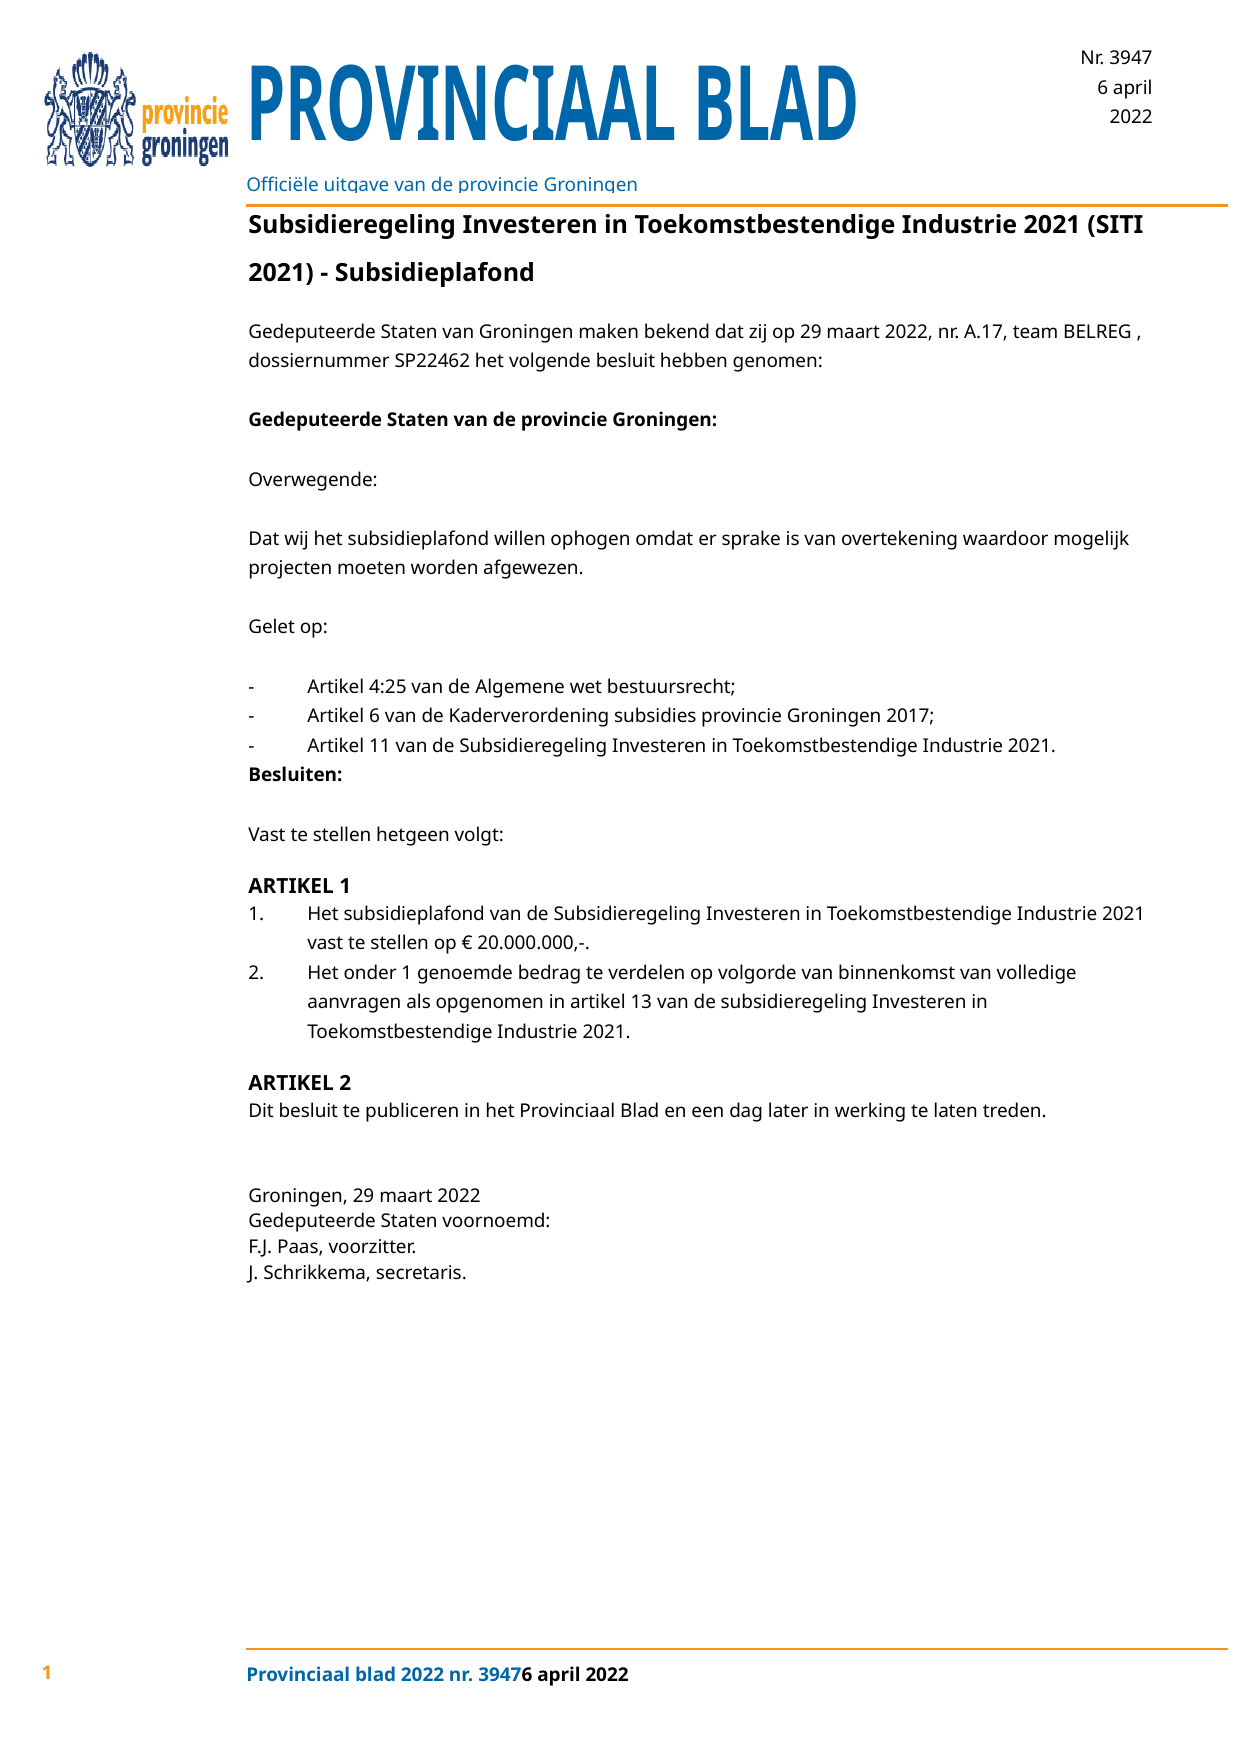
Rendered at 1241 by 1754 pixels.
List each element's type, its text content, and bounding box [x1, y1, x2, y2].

list Artikel 6 van de Kaderverordening subsidies provincie Groningen 2017; [248, 702, 1152, 728]
list Artikel 4:25 van de Algemene wet bestuursrecht; [248, 673, 1152, 699]
text J. Schrikkema, secretaris. [248, 1259, 1152, 1285]
text F.J. Paas, voorzitter. [248, 1233, 1152, 1259]
text Gedeputeerde Staten van de provincie Groningen: [248, 407, 1152, 432]
text Gedeputeerde Staten voornoemd: [248, 1207, 1152, 1233]
text Vast te stellen hetgeen volgt: [248, 821, 1152, 847]
picture [41, 47, 231, 172]
text Gedeputeerde Staten van Groningen maken bekend dat zij op 29 maart 2022, nr. A.17, team BELREG , dossiernummer SP22462 het volgende besluit hebben genomen: [248, 318, 1152, 373]
text ARTIKEL 1 [248, 871, 1152, 900]
list Het subsidieplafond van de Subsidieregeling Investeren in Toekomstbestendige Industrie 2021 vast te stellen op € 20.000.000,-. [248, 900, 1152, 955]
list Artikel 11 van de Subsidieregeling Investeren in Toekomstbestendige Industrie 2021. [248, 732, 1152, 758]
text Besluiten: [248, 762, 1152, 787]
text Gelet op: [248, 614, 1152, 639]
text Overwegende: [248, 466, 1152, 492]
text Dit besluit te publiceren in het Provinciaal Blad en een dag later in werking te laten treden. [248, 1097, 1152, 1123]
text Subsidieregeling Investeren in Toekomstbestendige Industrie 2021 (SITI 2021) - Subsidieplafond [248, 207, 1152, 288]
text ARTIKEL 2 [248, 1068, 1152, 1097]
list Het onder 1 genoemde bedrag te verdelen op volgorde van binnenkomst van volledige aanvragen als opgenomen in artikel 13 van de subsidieregeling Investeren in Toekomstbestendige Industrie 2021. [248, 959, 1152, 1044]
text Groningen, 29 maart 2022 [248, 1182, 1152, 1207]
text Dat wij het subsidieplafond willen ophogen omdat er sprake is van overtekening waardoor mogelijk projecten moeten worden afgewezen. [248, 525, 1152, 580]
